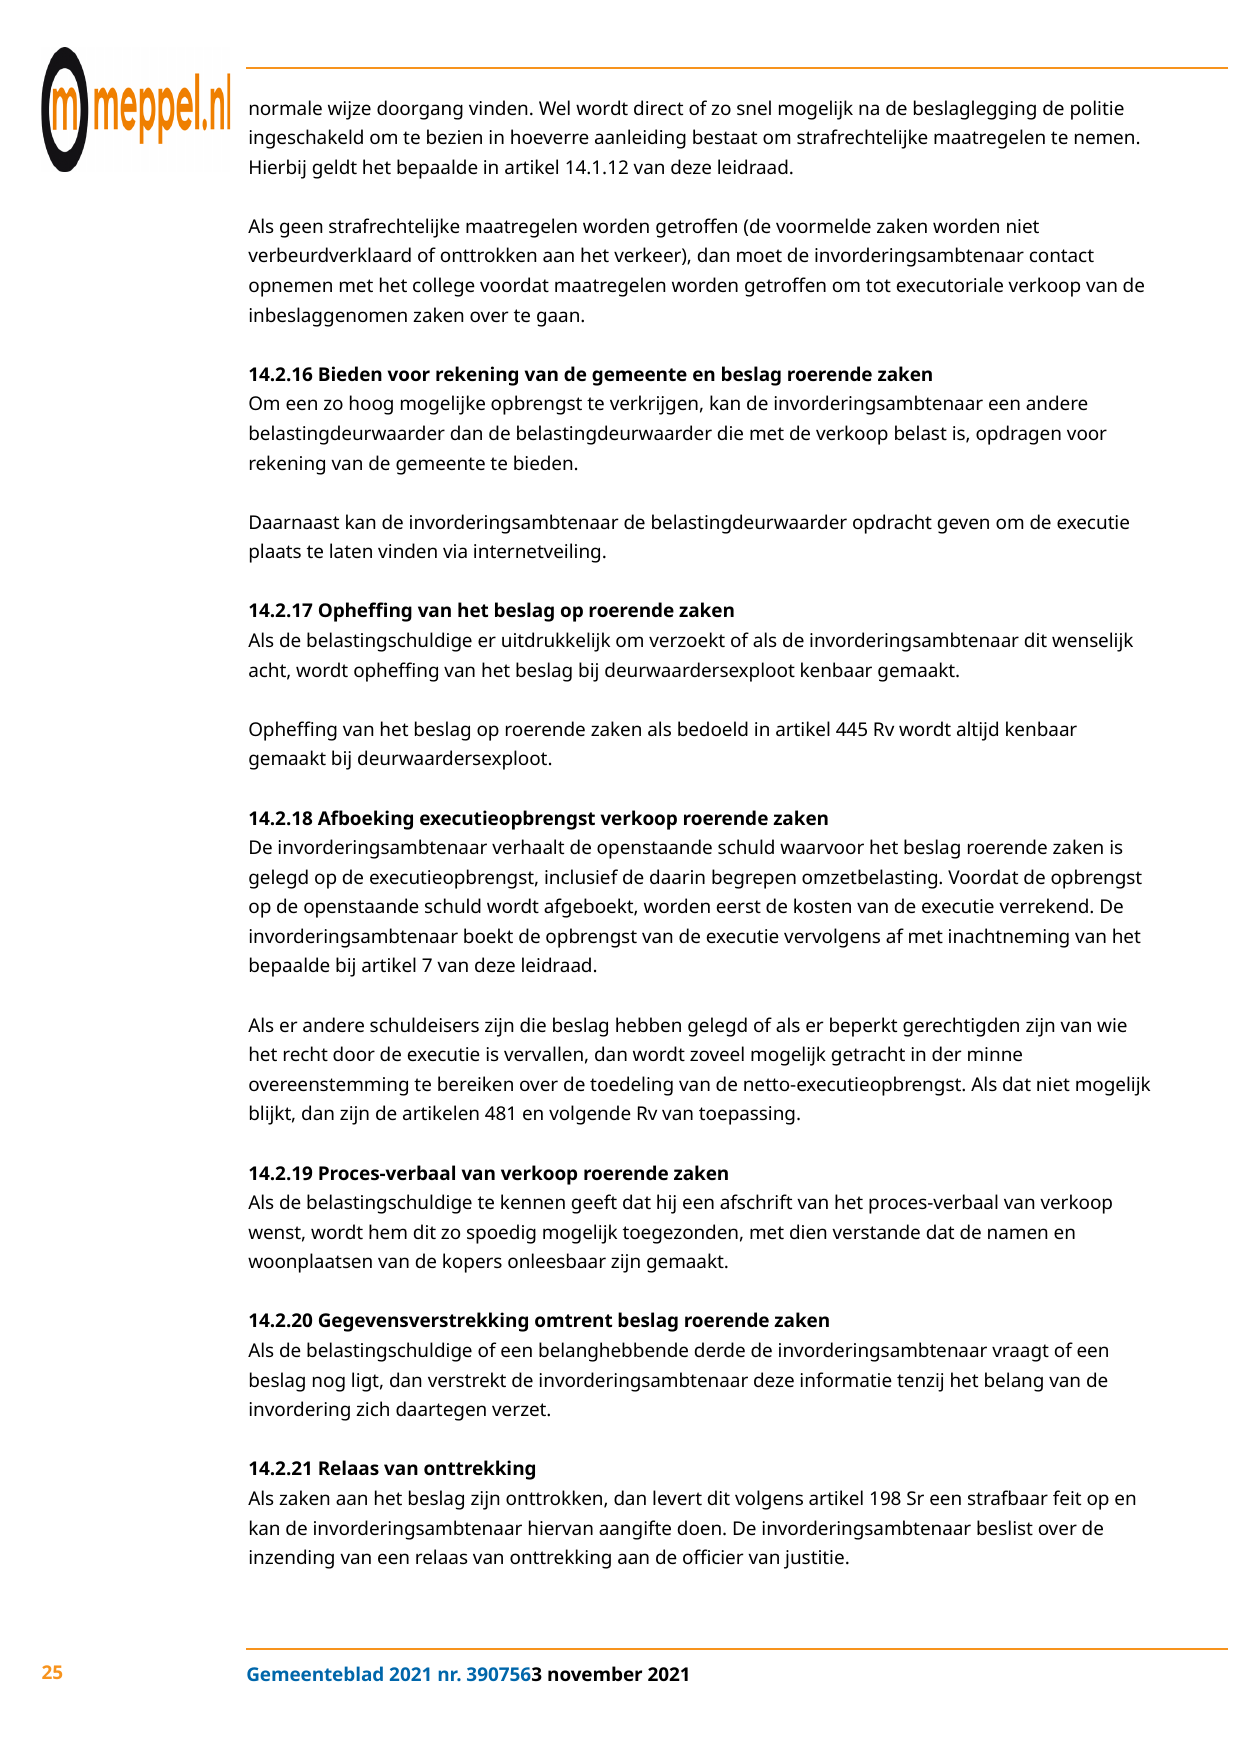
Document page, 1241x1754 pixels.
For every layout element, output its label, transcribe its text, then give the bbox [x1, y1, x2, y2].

text Als er andere schuldeisers zijn die beslag hebben gelegd of als er beperkt gerechtigden zijn van wie het recht door de executie is vervallen, dan wordt zoveel mogelijk getracht in der minne overeenstemming te bereiken over de toedeling van de netto-executieopbrengst. Als dat niet mogelijk blijkt, dan zijn de artikelen 481 en volgende Rv van toepassing. [248, 1012, 1152, 1126]
picture [41, 47, 231, 172]
text De invorderingsambtenaar verhaalt de openstaande schuld waarvoor het beslag roerende zaken is gelegd op de executieopbrengst, inclusief de daarin begrepen omzetbelasting. Voordat de opbrengst op de openstaande schuld wordt afgeboekt, worden eerst de kosten van de executie verrekend. De invorderingsambtenaar boekt de opbrengst van de executie vervolgens af met inachtneming van het bepaalde bij artikel 7 van deze leidraad. [248, 834, 1152, 978]
text 14.2.16 Bieden voor rekening van de gemeente en beslag roerende zaken [248, 361, 1152, 387]
text Als de belastingschuldige of een belanghebbende derde de invorderingsambtenaar vraagt of een beslag nog ligt, dan verstrekt de invorderingsambtenaar deze informatie tenzij het belang van de invordering zich daartegen verzet. [248, 1337, 1152, 1422]
text normale wijze doorgang vinden. Wel wordt direct of zo snel mogelijk na de beslaglegging de politie ingeschakeld om te bezien in hoeverre aanleiding bestaat om strafrechtelijke maatregelen te nemen. Hierbij geldt het bepaalde in artikel 14.1.12 van deze leidraad. [248, 95, 1152, 180]
text Als de belastingschuldige er uitdrukkelijk om verzoekt of als de invorderingsambtenaar dit wenselijk acht, wordt opheffing van het beslag bij deurwaardersexploot kenbaar gemaakt. [248, 627, 1152, 683]
text Opheffing van het beslag op roerende zaken als bedoeld in artikel 445 Rv wordt altijd kenbaar gemaakt bij deurwaardersexploot. [248, 716, 1152, 771]
text Om een zo hoog mogelijke opbrengst te verkrijgen, kan de invorderingsambtenaar een andere belastingdeurwaarder dan de belastingdeurwaarder die met de verkoop belast is, opdragen voor rekening van de gemeente te bieden. [248, 391, 1152, 476]
text Als geen strafrechtelijke maatregelen worden getroffen (de voormelde zaken worden niet verbeurdverklaard of onttrokken aan het verkeer), dan moet de invorderingsambtenaar contact opnemen met het college voordat maatregelen worden getroffen om tot executoriale verkoop van de inbeslaggenomen zaken over te gaan. [248, 213, 1152, 328]
text 14.2.19 Proces-verbaal van verkoop roerende zaken [248, 1160, 1152, 1186]
text 14.2.18 Afboeking executieopbrengst verkoop roerende zaken [248, 805, 1152, 831]
text 14.2.17 Opheffing van het beslag op roerende zaken [248, 598, 1152, 623]
text Als de belastingschuldige te kennen geeft dat hij een afschrift van het proces-verbaal van verkoop wenst, wordt hem dit zo spoedig mogelijk toegezonden, met dien verstande dat de namen en woonplaatsen van de kopers onleesbaar zijn gemaakt. [248, 1189, 1152, 1274]
text Daarnaast kan de invorderingsambtenaar de belastingdeurwaarder opdracht geven om de executie plaats te laten vinden via internetveiling. [248, 509, 1152, 564]
text 14.2.20 Gegevensverstrekking omtrent beslag roerende zaken [248, 1308, 1152, 1333]
text 14.2.21 Relaas van onttrekking [248, 1456, 1152, 1481]
text Als zaken aan het beslag zijn onttrokken, dan levert dit volgens artikel 198 Sr een strafbaar feit op en kan de invorderingsambtenaar hiervan aangifte doen. De invorderingsambtenaar beslist over de inzending van een relaas van onttrekking aan de officier van justitie. [248, 1485, 1152, 1570]
